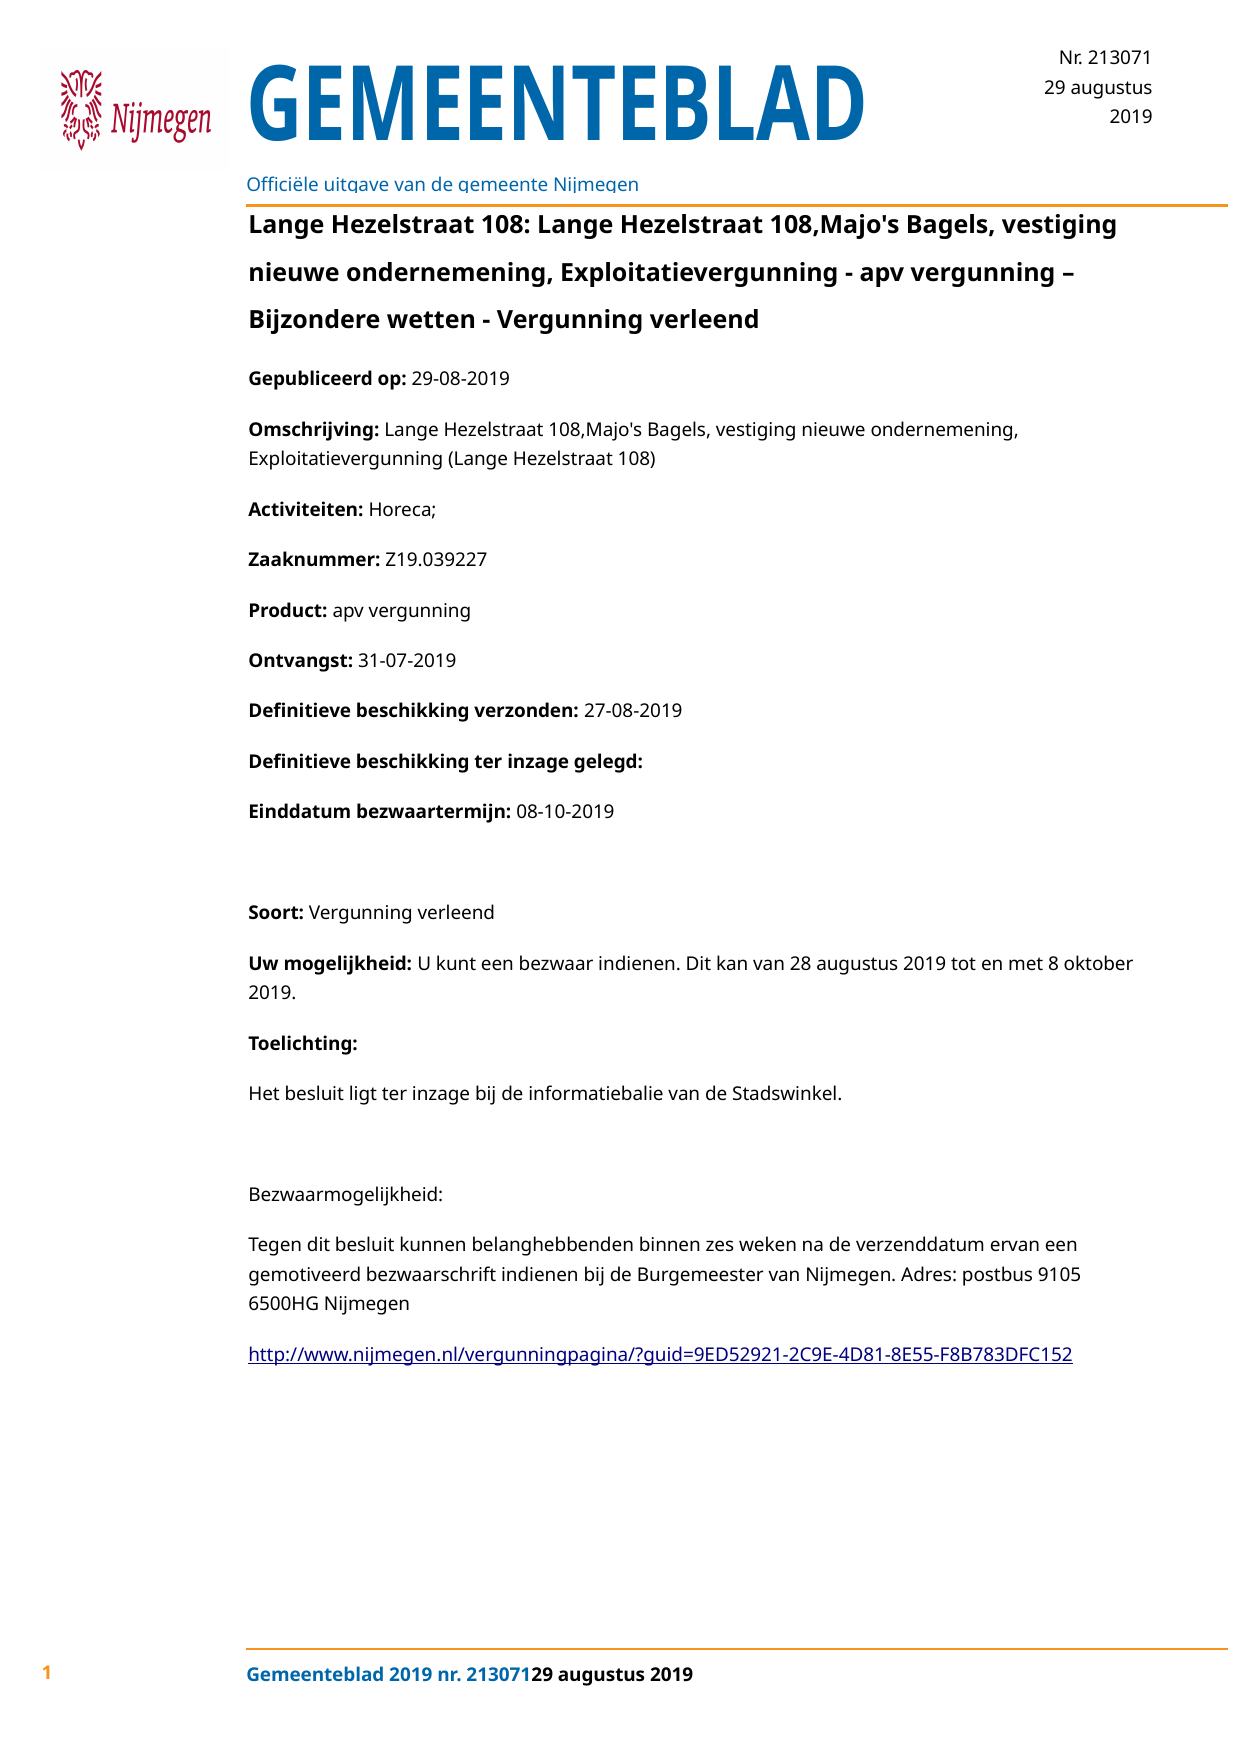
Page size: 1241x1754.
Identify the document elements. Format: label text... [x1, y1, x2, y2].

text Soort: Vergunning verleend [248, 899, 1152, 925]
text Toelichting: [248, 1030, 1152, 1055]
text Zaaknummer: Z19.039227 [248, 546, 1152, 572]
text Tegen dit besluit kunnen belanghebbenden binnen zes weken na de verzenddatum ervan een gemotiveerd bezwaarschrift indienen bij de Burgemeester van Nijmegen. Adres: postbus 9105 6500HG Nijmegen [248, 1231, 1152, 1316]
text http://www.nijmegen.nl/vergunningpagina/?guid=9ED52921-2C9E-4D81-8E55-F8B783DFC152 [248, 1341, 1152, 1367]
text Lange Hezelstraat 108: Lange Hezelstraat 108,Majo's Bagels, vestiging nieuwe ondernemening, Exploitatievergunning - apv vergunning – Bijzondere wetten - Vergunning verleend [248, 207, 1152, 336]
text Bezwaarmogelijkheid: [248, 1181, 1152, 1207]
text Definitieve beschikking verzonden: 27-08-2019 [248, 698, 1152, 723]
text Omschrijving: Lange Hezelstraat 108,Majo's Bagels, vestiging nieuwe ondernemening, Exploitatievergunning (Lange Hezelstraat 108) [248, 416, 1152, 471]
text Ontvangst: 31-07-2019 [248, 647, 1152, 673]
text Activiteiten: Horeca; [248, 496, 1152, 522]
text Uw mogelijkheid: U kunt een bezwaar indienen. Dit kan van 28 augustus 2019 tot en met 8 oktober 2019. [248, 950, 1152, 1005]
text Definitieve beschikking ter inzage gelegd: [248, 748, 1152, 774]
text Product: apv vergunning [248, 597, 1152, 622]
picture [41, 47, 231, 172]
text Einddatum bezwaartermijn: 08-10-2019 [248, 798, 1152, 824]
text Gepubliceerd op: 29-08-2019 [248, 366, 1152, 391]
text Het besluit ligt ter inzage bij de informatiebalie van de Stadswinkel. [248, 1080, 1152, 1106]
